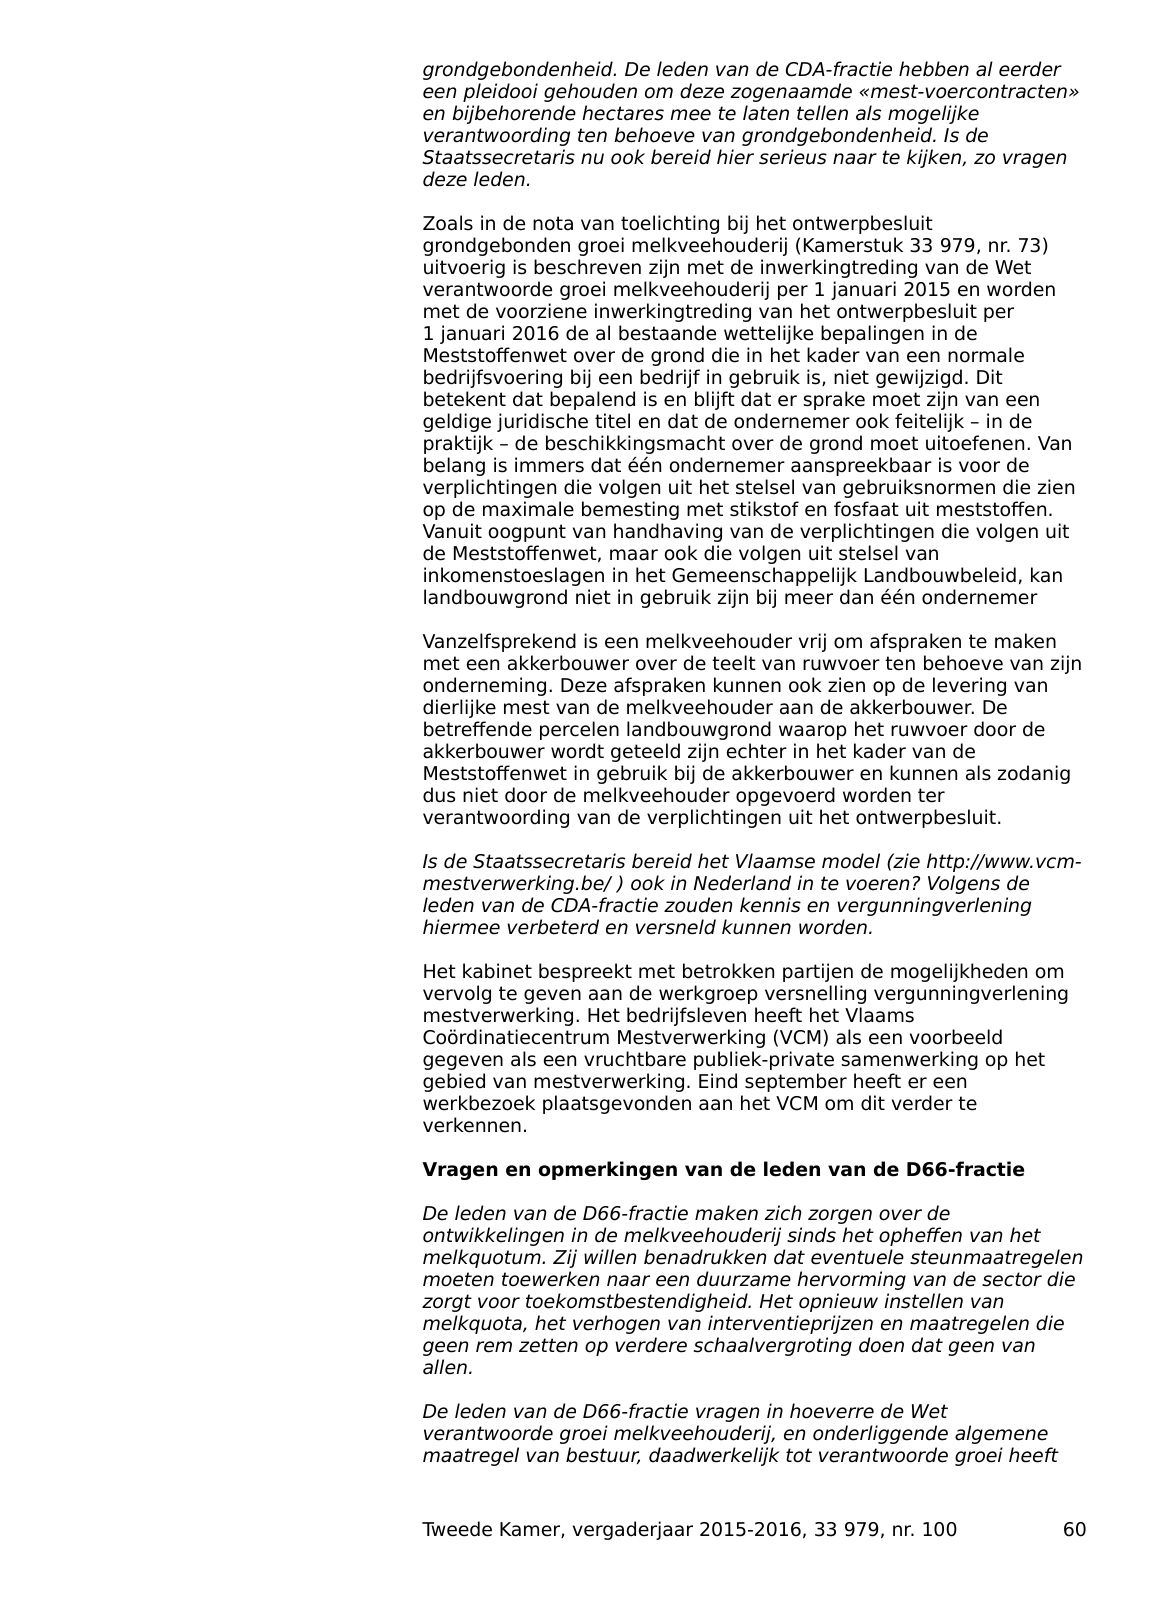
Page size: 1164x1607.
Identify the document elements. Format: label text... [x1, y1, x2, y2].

subtitle Vragen en opmerkingen van de leden van de D66-fractie [422, 1159, 1087, 1181]
text Het kabinet bespreekt met betrokken partijen de mogelijkheden om vervolg te geven aan de werkgroep versnelling vergunningverlening mestverwerking. Het bedrijfsleven heeft het Vlaams Coördinatiecentrum Mestverwerking (VCM) als een voorbeeld gegeven als een vruchtbare publiek-private samenwerking op het gebied van mestverwerking. Eind september heeft er een werkbezoek plaatsgevonden aan het VCM om dit verder te verkennen. [422, 961, 1087, 1137]
text Is de Staatssecretaris bereid het Vlaamse model (zie http://www.vcm-mestverwerking.be/ ) ook in Nederland in te voeren? Volgens de leden van de CDA-fractie zouden kennis en vergunningverlening hiermee verbeterd en versneld kunnen worden. [422, 851, 1087, 939]
text Vanzelfsprekend is een melkveehouder vrij om afspraken te maken met een akkerbouwer over de teelt van ruwvoer ten behoeve van zijn onderneming. Deze afspraken kunnen ook zien op de levering van dierlijke mest van de melkveehouder aan de akkerbouwer. De betreffende percelen landbouwgrond waarop het ruwvoer door de akkerbouwer wordt geteeld zijn echter in het kader van de Meststoffenwet in gebruik bij de akkerbouwer en kunnen als zodanig dus niet door de melkveehouder opgevoerd worden ter verantwoording van de verplichtingen uit het ontwerpbesluit. [422, 631, 1087, 829]
text Zoals in de nota van toelichting bij het ontwerpbesluit grondgebonden groei melkveehouderij (Kamerstuk 33 979, nr. 73) uitvoerig is beschreven zijn met de inwerkingtreding van de Wet verantwoorde groei melkveehouderij per 1 januari 2015 en worden met de voorziene inwerkingtreding van het ontwerpbesluit per 1 januari 2016 de al bestaande wettelijke bepalingen in de Meststoffenwet over de grond die in het kader van een normale bedrijfsvoering bij een bedrijf in gebruik is, niet gewijzigd. Dit betekent dat bepalend is en blijft dat er sprake moet zijn van een geldige juridische titel en dat de ondernemer ook feitelijk – in de praktijk – de beschikkingsmacht over de grond moet uitoefenen. Van belang is immers dat één ondernemer aanspreekbaar is voor de verplichtingen die volgen uit het stelsel van gebruiksnormen die zien op de maximale bemesting met stikstof en fosfaat uit meststoffen. Vanuit oogpunt van handhaving van de verplichtingen die volgen uit de Meststoffenwet, maar ook die volgen uit stelsel van inkomenstoeslagen in het Gemeenschappelijk Landbouwbeleid, kan landbouwgrond niet in gebruik zijn bij meer dan één ondernemer [422, 213, 1087, 609]
text De leden van de D66-fractie maken zich zorgen over de ontwikkelingen in de melkveehouderij sinds het opheffen van het melkquotum. Zij willen benadrukken dat eventuele steunmaatregelen moeten toewerken naar een duurzame hervorming van de sector die zorgt voor toekomstbestendigheid. Het opnieuw instellen van melkquota, het verhogen van interventieprijzen en maatregelen die geen rem zetten op verdere schaalvergroting doen dat geen van allen. [422, 1203, 1087, 1379]
text De leden van de D66-fractie vragen in hoeverre de Wet verantwoorde groei melkveehouderij, en onderliggende algemene maatregel van bestuur, daadwerkelijk tot verantwoorde groei heeft [422, 1401, 1087, 1467]
text grondgebondenheid. De leden van de CDA-fractie hebben al eerder een pleidooi gehouden om deze zogenaamde «mest-voercontracten» en bijbehorende hectares mee te laten tellen als mogelijke verantwoording ten behoeve van grondgebondenheid. Is de Staatssecretaris nu ook bereid hier serieus naar te kijken, zo vragen deze leden. [422, 59, 1087, 191]
